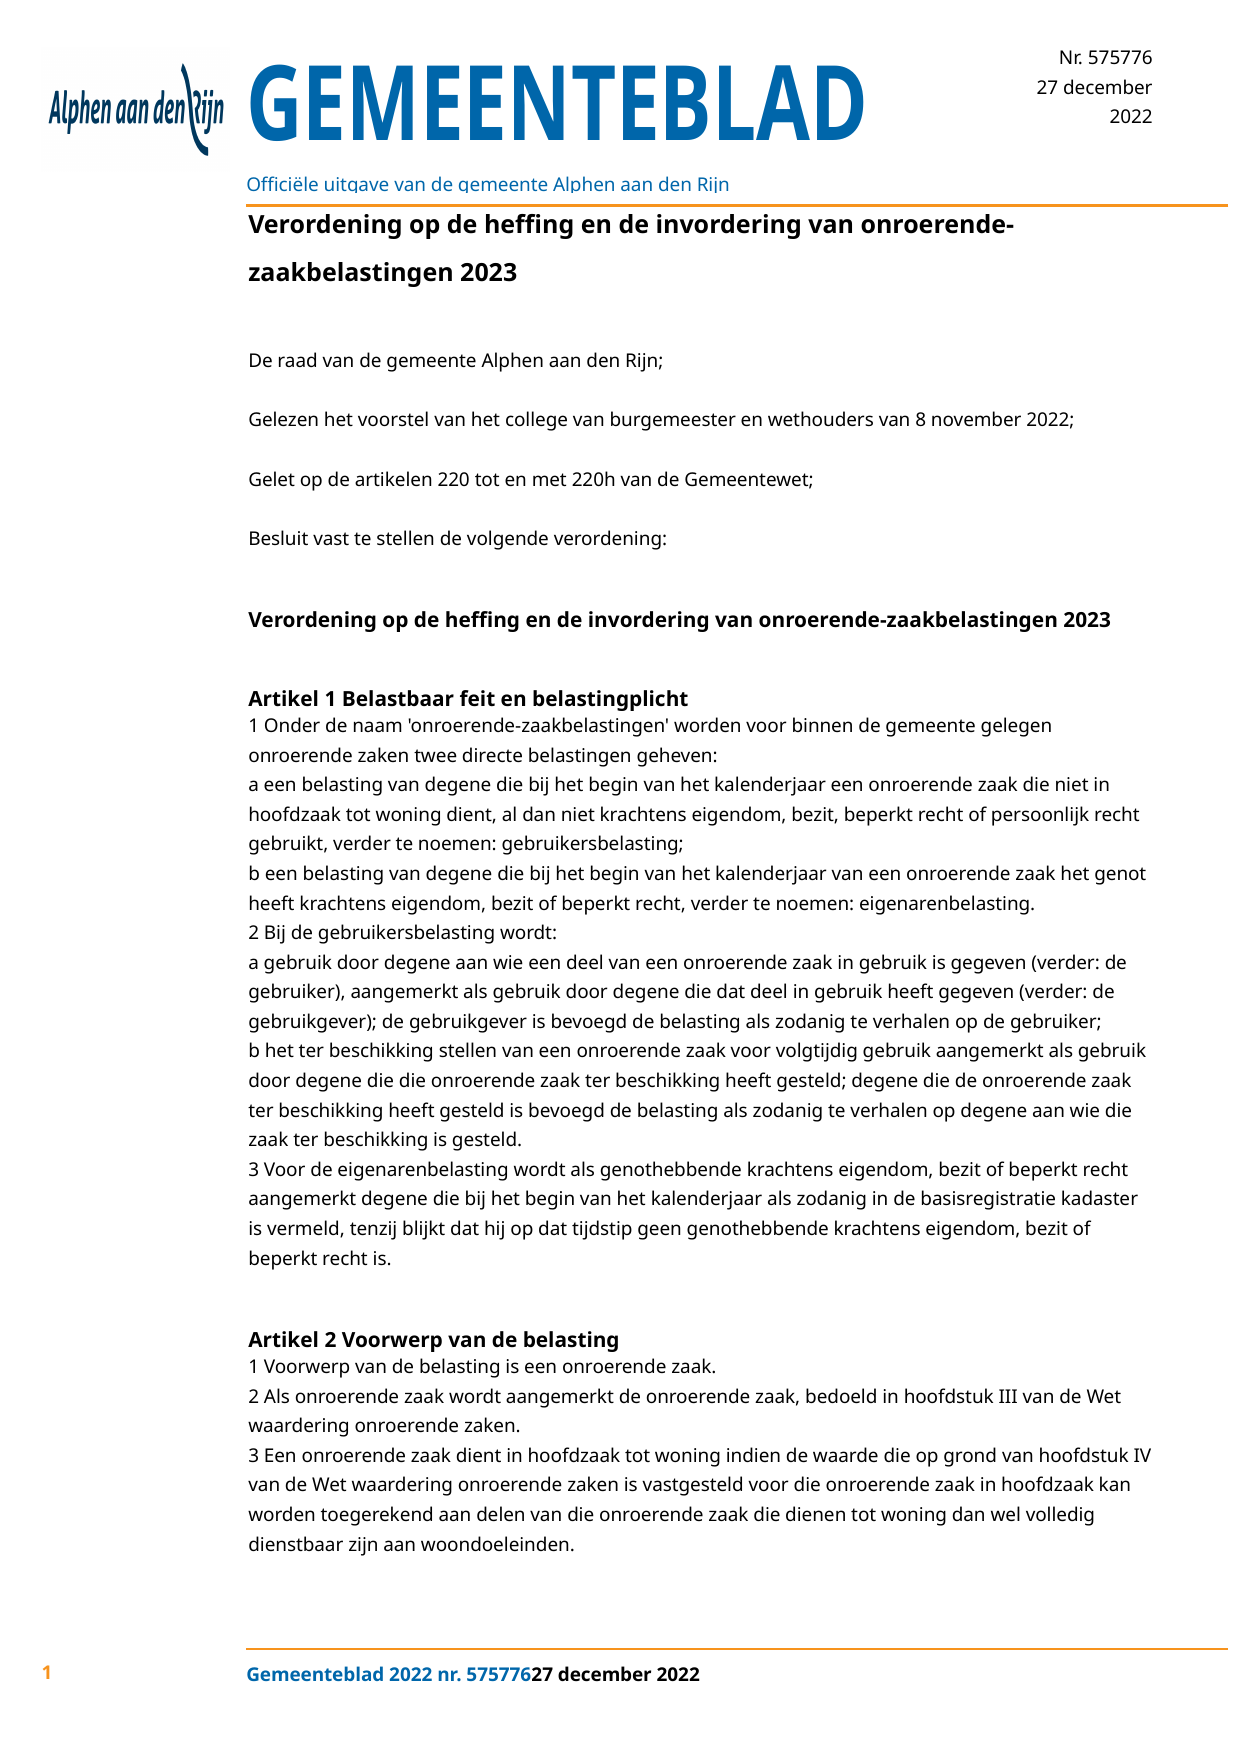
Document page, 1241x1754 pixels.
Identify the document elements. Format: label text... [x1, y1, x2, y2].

text 2 Bij de gebruikersbelasting wordt: [248, 919, 1152, 945]
text Verordening op de heffing en de invordering van onroerende-zaakbelastingen 2023 [248, 605, 1152, 633]
text Gelezen het voorstel van het college van burgemeester en wethouders van 8 november 2022; [248, 407, 1152, 432]
text 1 Voorwerp van de belasting is een onroerende zaak. [248, 1353, 1152, 1379]
text b het ter beschikking stellen van een onroerende zaak voor volgtijdig gebruik aangemerkt als gebruik door degene die die onroerende zaak ter beschikking heeft gesteld; degene die de onroerende zaak ter beschikking heeft gesteld is bevoegd de belasting als zodanig te verhalen op degene aan wie die zaak ter beschikking is gesteld. [248, 1038, 1152, 1152]
text Verordening op de heffing en de invordering van onroerende-zaakbelastingen 2023 [248, 207, 1152, 288]
text 2 Als onroerende zaak wordt aangemerkt de onroerende zaak, bedoeld in hoofdstuk III van de Wet waardering onroerende zaken. [248, 1383, 1152, 1438]
text a een belasting van degene die bij het begin van het kalenderjaar een onroerende zaak die niet in hoofdzaak tot woning dient, al dan niet krachtens eigendom, bezit, beperkt recht of persoonlijk recht gebruikt, verder te noemen: gebruikersbelasting; [248, 771, 1152, 856]
text Artikel 1 Belastbaar feit en belastingplicht [248, 684, 1152, 712]
text b een belasting van degene die bij het begin van het kalenderjaar van een onroerende zaak het genot heeft krachtens eigendom, bezit of beperkt recht, verder te noemen: eigenarenbelasting. [248, 860, 1152, 916]
text 3 Voor de eigenarenbelasting wordt als genothebbende krachtens eigendom, bezit of beperkt recht aangemerkt degene die bij het begin van het kalenderjaar als zodanig in de basisregistratie kadaster is vermeld, tenzij blijkt dat hij op dat tijdstip geen genothebbende krachtens eigendom, bezit of beperkt recht is. [248, 1156, 1152, 1271]
text a gebruik door degene aan wie een deel van een onroerende zaak in gebruik is gegeven (verder: de gebruiker), aangemerkt als gebruik door degene die dat deel in gebruik heeft gegeven (verder: de gebruikgever); de gebruikgever is bevoegd de belasting als zodanig te verhalen op de gebruiker; [248, 949, 1152, 1034]
text De raad van de gemeente Alphen aan den Rijn; [248, 347, 1152, 373]
text Artikel 2 Voorwerp van de belasting [248, 1325, 1152, 1353]
picture [41, 47, 231, 172]
text Besluit vast te stellen de volgende verordening: [248, 525, 1152, 551]
text Gelet op de artikelen 220 tot en met 220h van de Gemeentewet; [248, 466, 1152, 492]
text 1 Onder de naam 'onroerende-zaakbelastingen' worden voor binnen de gemeente gelegen onroerende zaken twee directe belastingen geheven: [248, 712, 1152, 768]
text 3 Een onroerende zaak dient in hoofdzaak tot woning indien de waarde die op grond van hoofdstuk IV van de Wet waardering onroerende zaken is vastgesteld voor die onroerende zaak in hoofdzaak kan worden toegerekend aan delen van die onroerende zaak die dienen tot woning dan wel volledig dienstbaar zijn aan woondoeleinden. [248, 1442, 1152, 1556]
